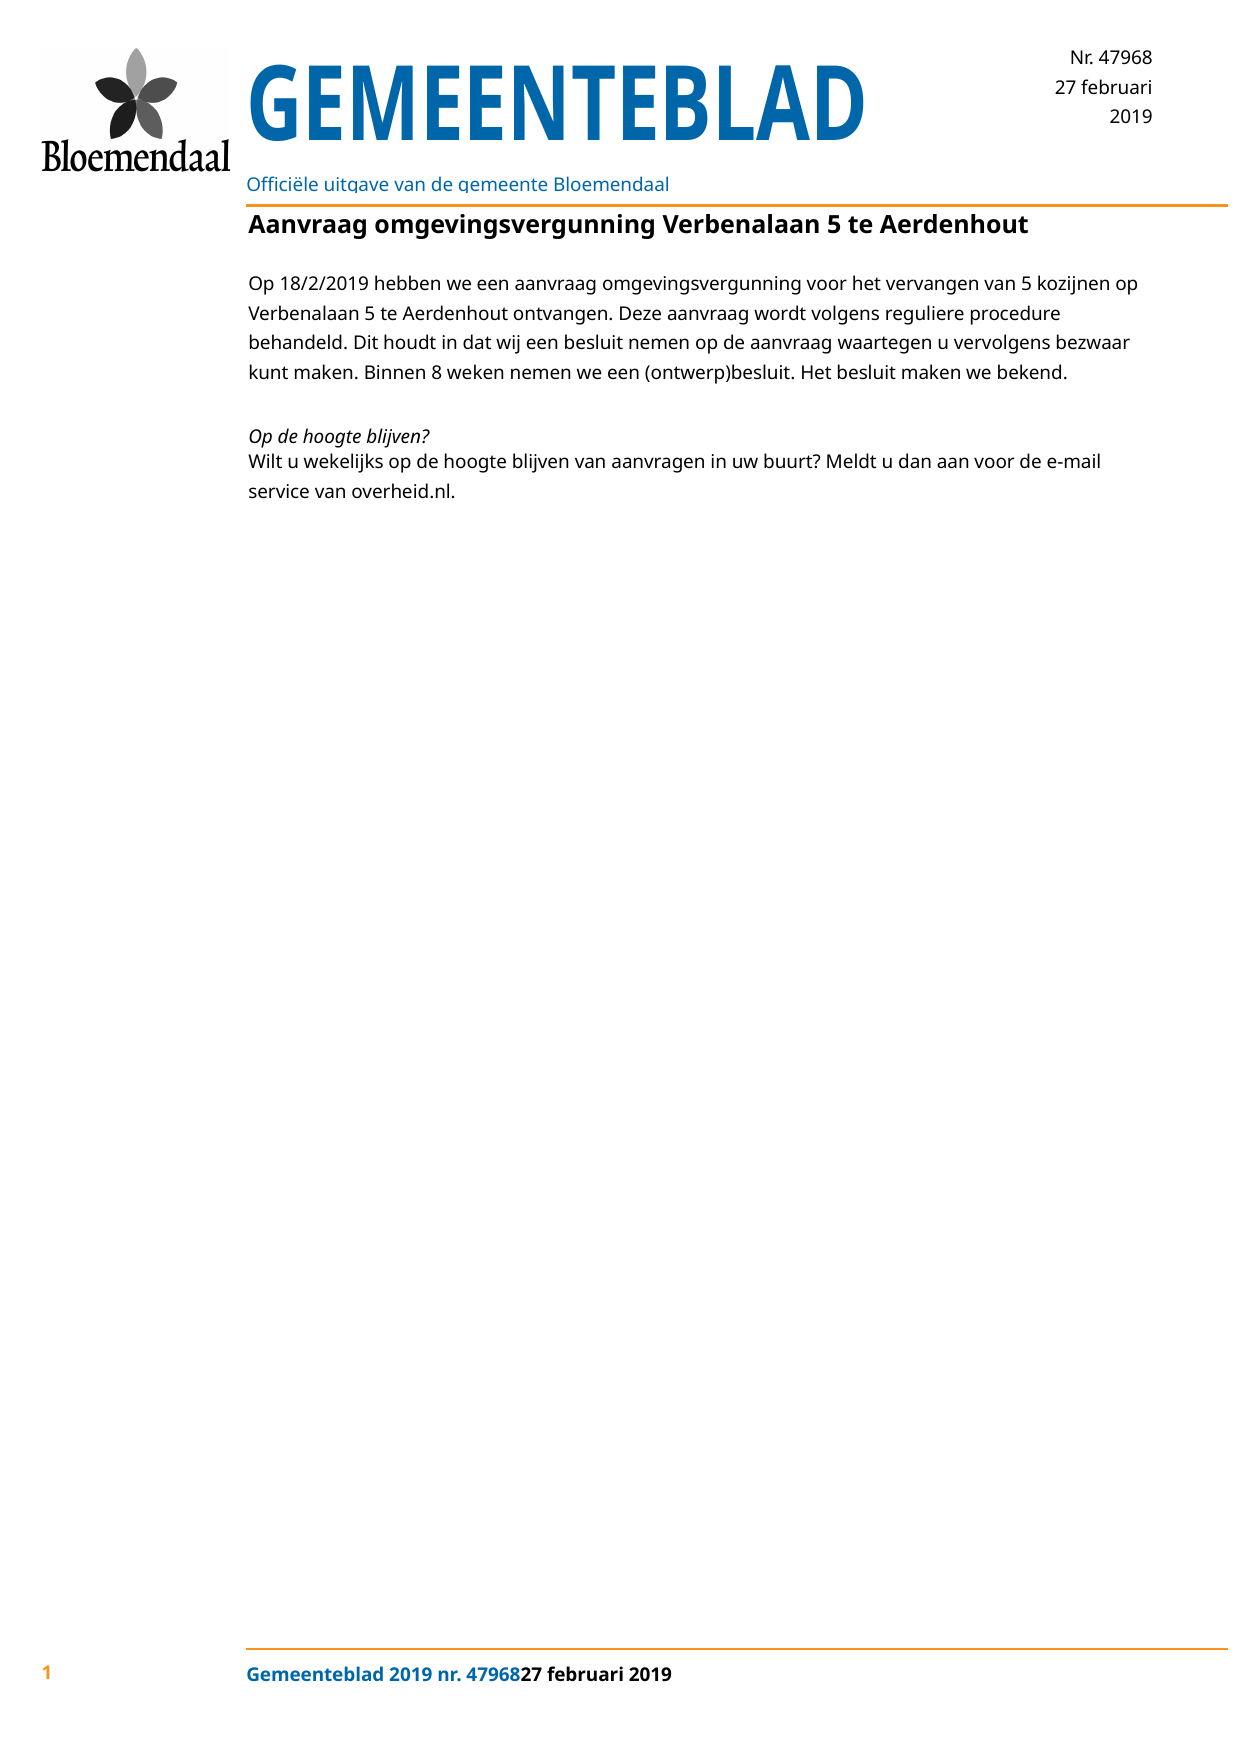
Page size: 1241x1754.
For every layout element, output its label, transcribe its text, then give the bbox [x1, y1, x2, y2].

text Aanvraag omgevingsvergunning Verbenalaan 5 te Aerdenhout [248, 207, 1152, 241]
text Op de hoogte blijven? [248, 423, 1152, 449]
text Wilt u wekelijks op de hoogte blijven van aanvragen in uw buurt? Meldt u dan aan voor de e-mail service van overheid.nl. [248, 449, 1152, 504]
text Op 18/2/2019 hebben we een aanvraag omgevingsvergunning voor het vervangen van 5 kozijnen op Verbenalaan 5 te Aerdenhout ontvangen. Deze aanvraag wordt volgens reguliere procedure behandeld. Dit houdt in dat wij een besluit nemen op de aanvraag waartegen u vervolgens bezwaar kunt maken. Binnen 8 weken nemen we een (ontwerp)besluit. Het besluit maken we bekend. [248, 270, 1152, 385]
picture [41, 47, 231, 172]
